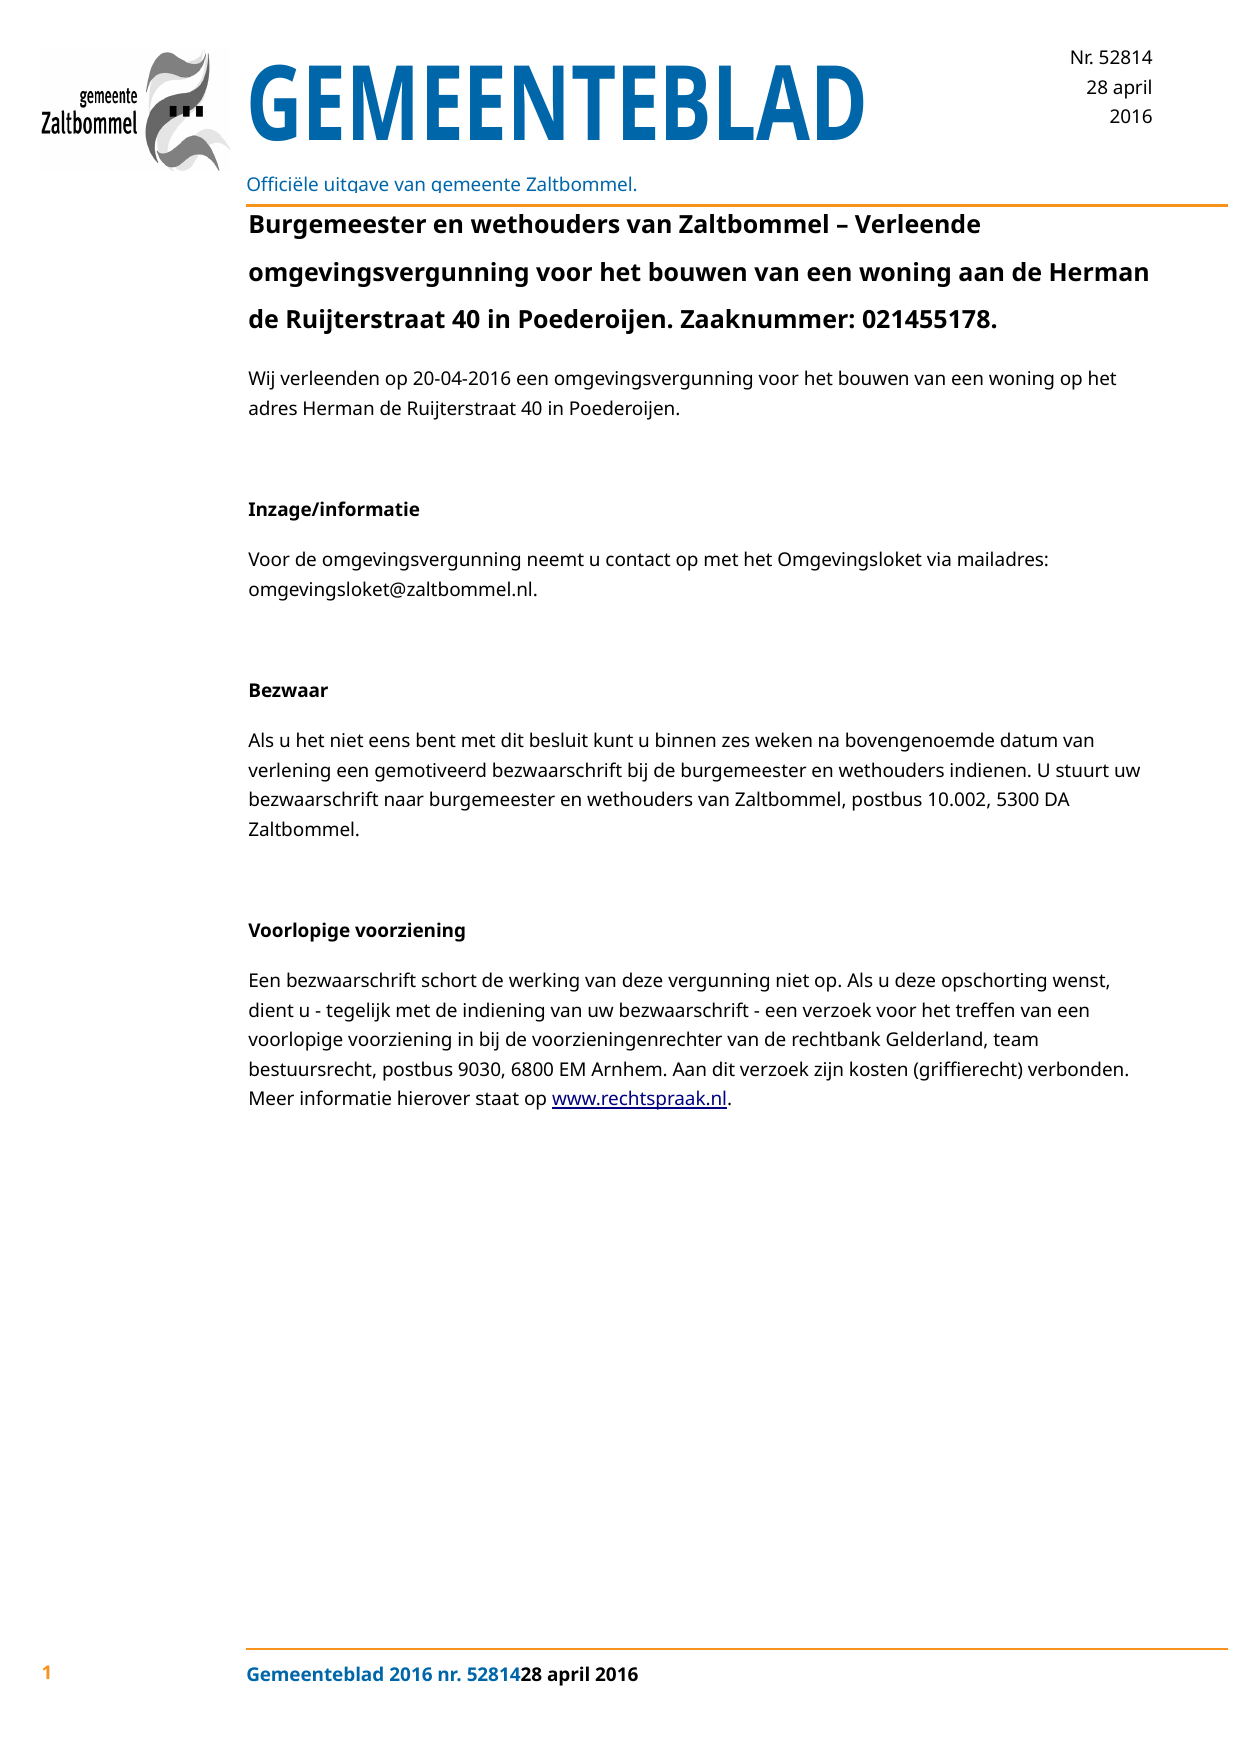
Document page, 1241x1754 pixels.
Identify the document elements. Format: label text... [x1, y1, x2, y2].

text Een bezwaarschrift schort de werking van deze vergunning niet op. Als u deze opschorting wenst, dient u - tegelijk met de indiening van uw bezwaarschrift - een verzoek voor het treffen van een voorlopige voorziening in bij de voorzieningenrechter van de rechtbank Gelderland, team bestuursrecht, postbus 9030, 6800 EM Arnhem. Aan dit verzoek zijn kosten (griffierecht) verbonden. Meer informatie hierover staat op www.rechtspraak.nl. [248, 967, 1152, 1111]
text Inzage/informatie [248, 496, 1152, 522]
text Voorlopige voorziening [248, 917, 1152, 942]
text Bezwaar [248, 677, 1152, 702]
text Voor de omgevingsvergunning neemt u contact op met het Omgevingsloket via mailadres: omgevingsloket@zaltbommel.nl. [248, 546, 1152, 602]
text Burgemeester en wethouders van Zaltbommel – Verleende omgevingsvergunning voor het bouwen van een woning aan de Herman de Ruijterstraat 40 in Poederoijen. Zaaknummer: 021455178. [248, 207, 1152, 336]
text Als u het niet eens bent met dit besluit kunt u binnen zes weken na bovengenoemde datum van verlening een gemotiveerd bezwaarschrift bij de burgemeester en wethouders indienen. U stuurt uw bezwaarschrift naar burgemeester en wethouders van Zaltbommel, postbus 10.002, 5300 DA Zaltbommel. [248, 727, 1152, 842]
text Wij verleenden op 20-04-2016 een omgevingsvergunning voor het bouwen van een woning op het adres Herman de Ruijterstraat 40 in Poederoijen. [248, 366, 1152, 421]
picture [41, 47, 231, 172]
